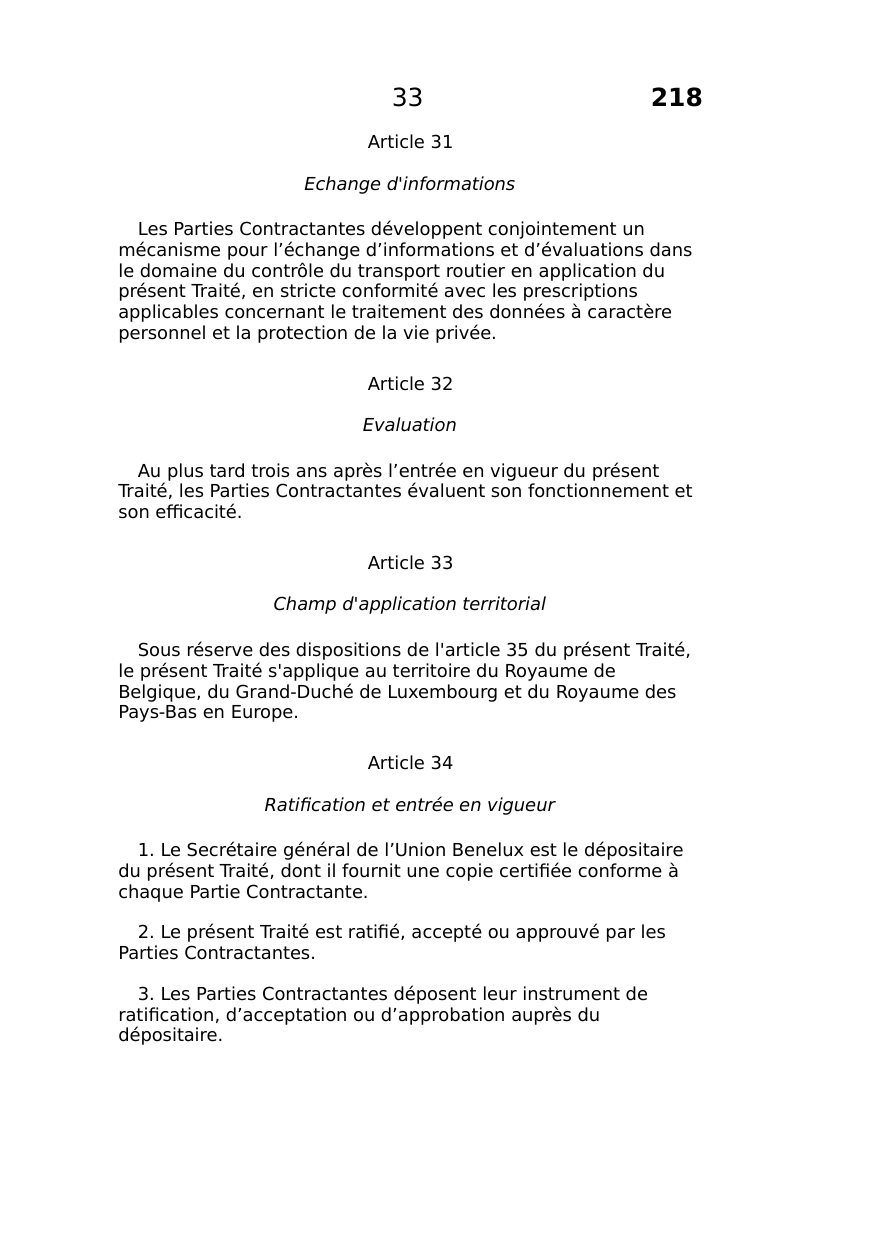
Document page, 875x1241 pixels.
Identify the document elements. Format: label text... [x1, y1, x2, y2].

subtitle Article 33 Champ d'application territorial [118, 553, 703, 615]
text Sous réserve des dispositions de l'article 35 du présent Traité, le présent Traité s'applique au territoire du Royaume de Belgique, du Grand-Duché de Luxembourg et du Royaume des Pays-Bas en Europe. [118, 640, 703, 723]
subtitle Article 31 Echange d'informations [118, 132, 703, 194]
subtitle Article 32 Evaluation [118, 373, 703, 436]
text 2. Le présent Traité est ratifié, accepté ou approuvé par les Parties Contractantes. [118, 922, 703, 964]
subtitle Article 34 Ratification et entrée en vigueur [118, 753, 703, 815]
text 3. Les Parties Contractantes déposent leur instrument de ratification, d’acceptation ou d’approbation auprès du dépositaire. [118, 984, 703, 1046]
text Les Parties Contractantes développent conjointement un mécanisme pour l’échange d’informations et d’évaluations dans le domaine du contrôle du transport routier en application du présent Traité, en stricte conformité avec les prescriptions applicables concernant le traitement des données à caractère personnel et la protection de la vie privée. [118, 219, 703, 343]
text Au plus tard trois ans après l’entrée en vigueur du présent Traité, les Parties Contractantes évaluent son fonctionnement et son efficacité. [118, 461, 703, 523]
text 1. Le Secrétaire général de l’Union Benelux est le dépositaire du présent Traité, dont il fournit une copie certifiée conforme à chaque Partie Contractante. [118, 840, 703, 902]
